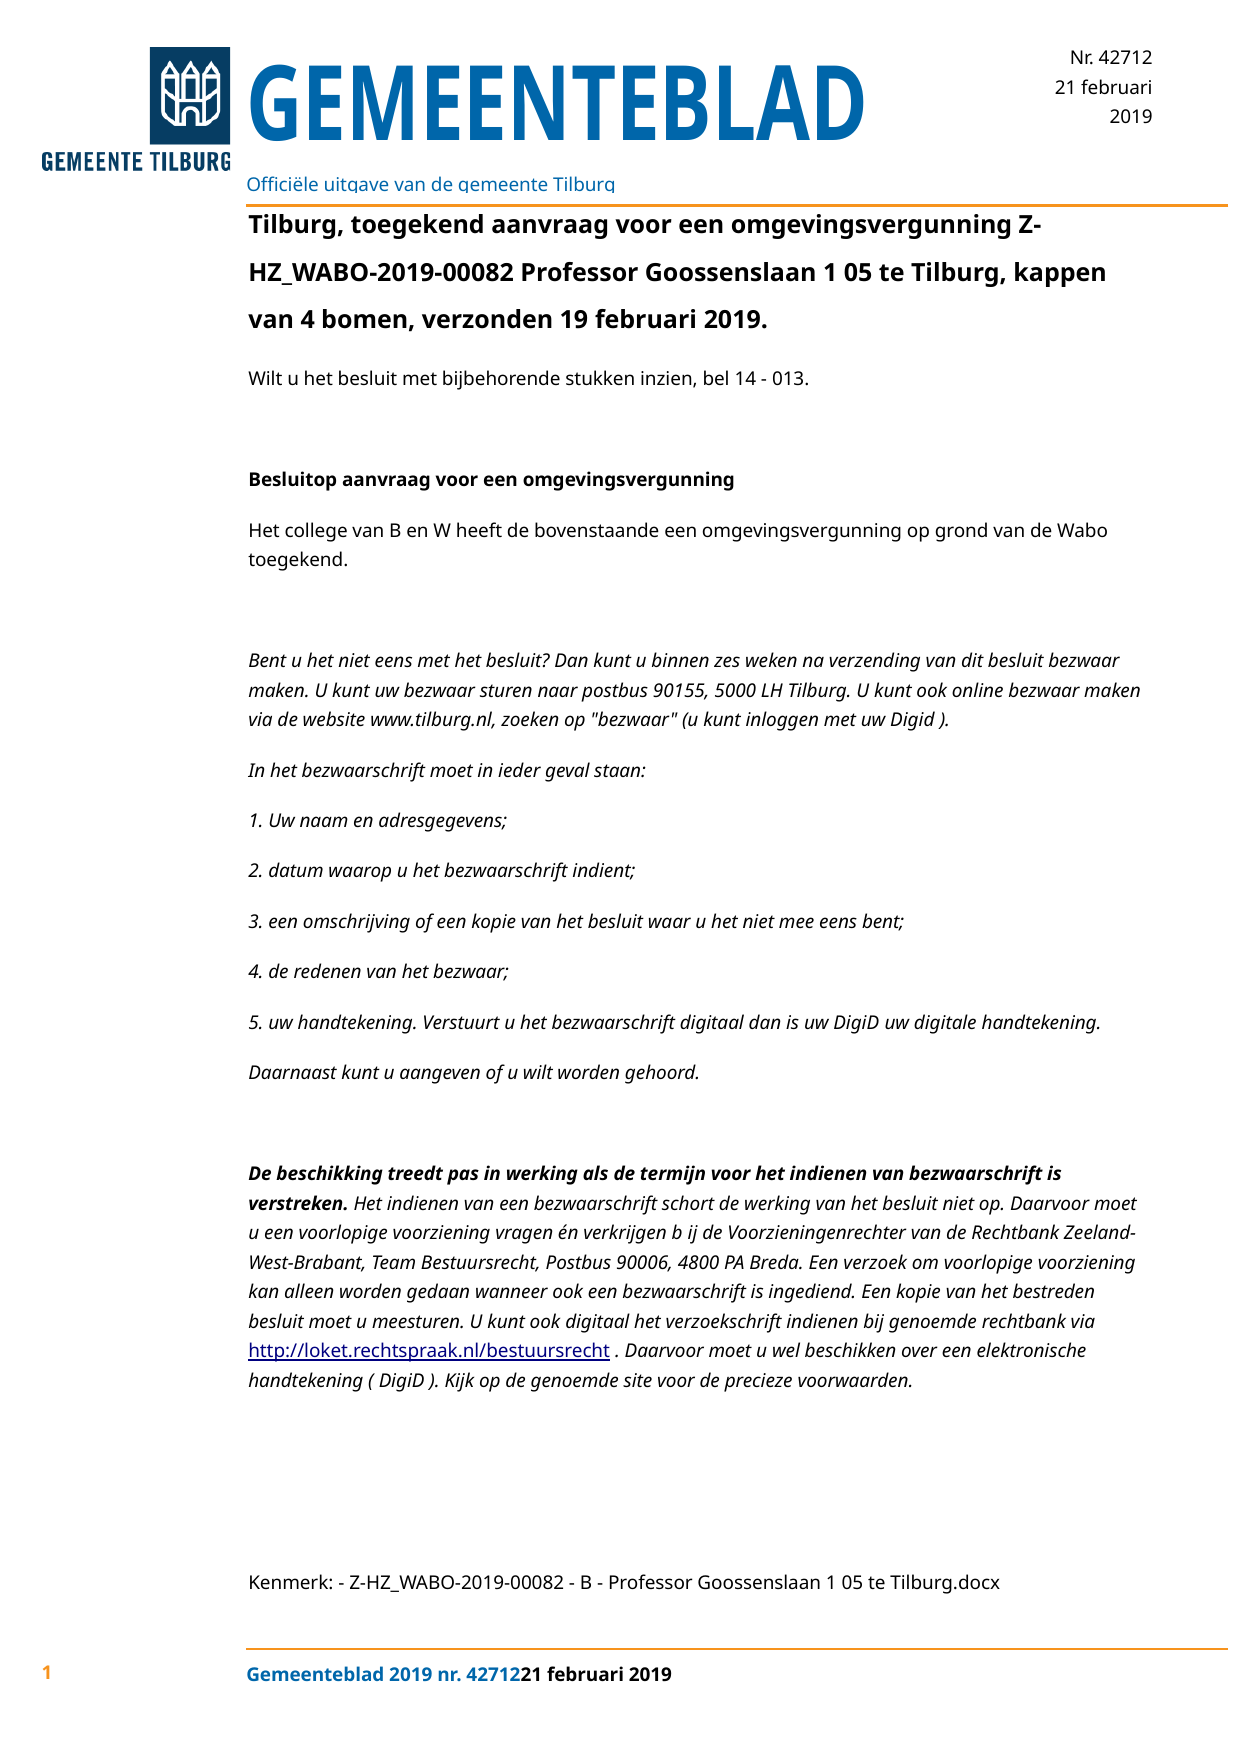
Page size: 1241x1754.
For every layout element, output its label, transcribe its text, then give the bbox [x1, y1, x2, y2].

text In het bezwaarschrift moet in ieder geval staan: [248, 757, 1152, 782]
text De beschikking treedt pas in werking als de termijn voor het indienen van bezwaarschrift is verstreken. Het indienen van een bezwaarschrift schort de werking van het besluit niet op. Daarvoor moet u een voorlopige voorziening vragen én verkrijgen b ij de Voorzieningenrechter van de Rechtbank Zeeland-West-Brabant, Team Bestuursrecht, Postbus 90006, 4800 PA Breda. Een verzoek om voorlopige voorziening kan alleen worden gedaan wanneer ook een bezwaarschrift is ingediend. Een kopie van het bestreden besluit moet u meesturen. U kunt ook digitaal het verzoekschrift indienen bij genoemde rechtbank via http://loket.rechtspraak.nl/bestuursrecht . Daarvoor moet u wel beschikken over een elektronische handtekening ( DigiD ). Kijk op de genoemde site voor de precieze voorwaarden. [248, 1160, 1152, 1393]
text Besluitop aanvraag voor een omgevingsvergunning [248, 466, 1152, 492]
text 3. een omschrijving of een kopie van het besluit waar u het niet mee eens bent; [248, 908, 1152, 934]
text 5. uw handtekening. Verstuurt u het bezwaarschrift digitaal dan is uw DigiD uw digitale handtekening. [248, 1009, 1152, 1034]
text 2. datum waarop u het bezwaarschrift indient; [248, 858, 1152, 883]
text Kenmerk: - Z-HZ_WABO-2019-00082 - B - Professor Goossenslaan 1 05 te Tilburg.docx [248, 1569, 1152, 1594]
text Wilt u het besluit met bijbehorende stukken inzien, bel 14 - 013. [248, 366, 1152, 391]
text 1. Uw naam en adresgegevens; [248, 807, 1152, 833]
text Tilburg, toegekend aanvraag voor een omgevingsvergunning Z-HZ_WABO-2019-00082 Professor Goossenslaan 1 05 te Tilburg, kappen van 4 bomen, verzonden 19 februari 2019. [248, 207, 1152, 336]
picture [41, 47, 231, 172]
text Daarnaast kunt u aangeven of u wilt worden gehoord. [248, 1059, 1152, 1085]
text Het college van B en W heeft de bovenstaande een omgevingsvergunning op grond van de Wabo toegekend. [248, 517, 1152, 572]
text Bent u het niet eens met het besluit? Dan kunt u binnen zes weken na verzending van dit besluit bezwaar maken. U kunt uw bezwaar sturen naar postbus 90155, 5000 LH Tilburg. U kunt ook online bezwaar maken via de website www.tilburg.nl, zoeken op "bezwaar" (u kunt inloggen met uw Digid ). [248, 647, 1152, 732]
text 4. de redenen van het bezwaar; [248, 958, 1152, 984]
